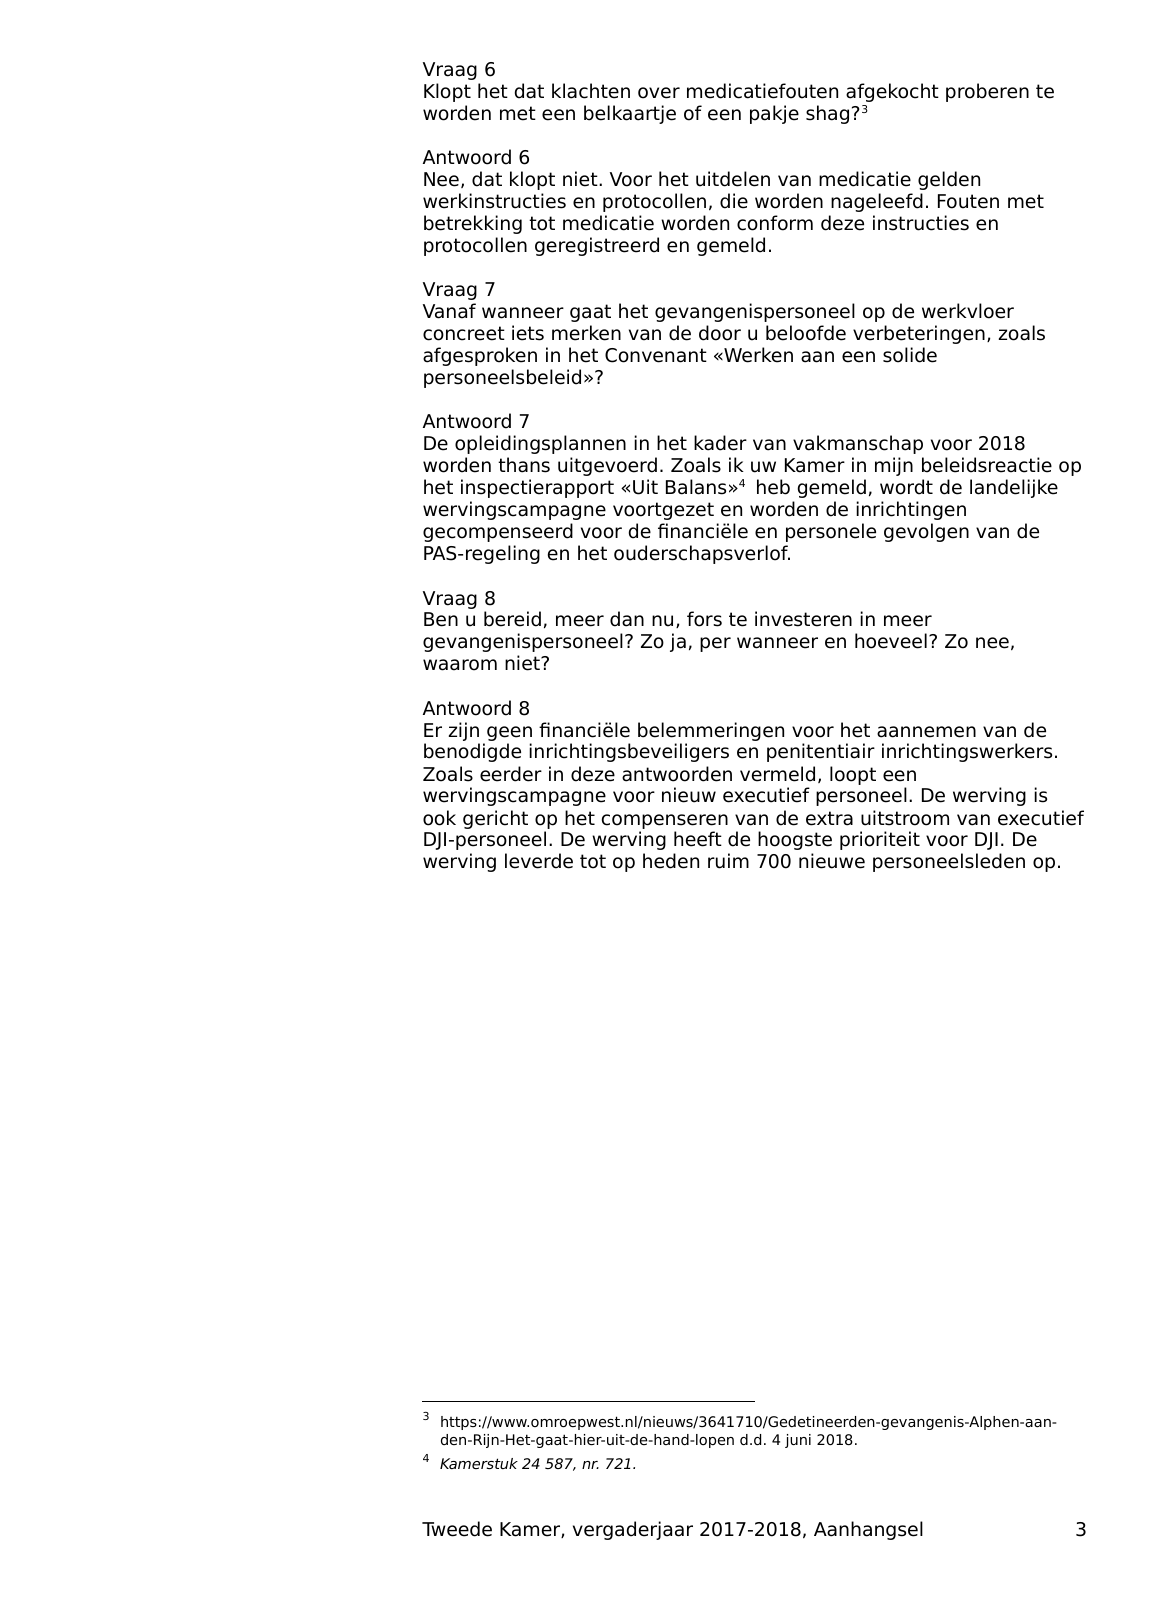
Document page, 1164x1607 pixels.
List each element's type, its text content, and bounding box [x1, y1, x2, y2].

text Kamerstuk 24 587, nr. 721. [422, 1452, 1087, 1474]
text Vanaf wanneer gaat het gevangenispersoneel op de werkvloer concreet iets merken van de door u beloofde verbeteringen, zoals afgesproken in het Convenant «Werken aan een solide personeelsbeleid»? [422, 301, 1087, 389]
text Vraag 7 [422, 279, 1087, 301]
text De opleidingsplannen in het kader van vakmanschap voor 2018 worden thans uitgevoerd. Zoals ik uw Kamer in mijn beleidsreactie op het inspectierapport «Uit Balans» heb gemeld, wordt de landelijke wervingscampagne voortgezet en worden de inrichtingen gecompenseerd voor de financiële en personele gevolgen van de PAS-regeling en het ouderschapsverlof. [422, 433, 1087, 565]
text Ben u bereid, meer dan nu, fors te investeren in meer gevangenispersoneel? Zo ja, per wanneer en hoeveel? Zo nee, waarom niet? [422, 609, 1087, 675]
text Antwoord 8 [422, 697, 1087, 719]
text Vraag 8 [422, 587, 1087, 609]
text Er zijn geen financiële belemmeringen voor het aannemen van de benodigde inrichtingsbeveiligers en penitentiair inrichtingswerkers. Zoals eerder in deze antwoorden vermeld, loopt een wervingscampagne voor nieuw executief personeel. De werving is ook gericht op het compenseren van de extra uitstroom van executief DJI-personeel. De werving heeft de hoogste prioriteit voor DJI. De werving leverde tot op heden ruim 700 nieuwe personeelsleden op. [422, 719, 1087, 873]
text Nee, dat klopt niet. Voor het uitdelen van medicatie gelden werkinstructies en protocollen, die worden nageleefd. Fouten met betrekking tot medicatie worden conform deze instructies en protocollen geregistreerd en gemeld. [422, 169, 1087, 257]
text Antwoord 7 [422, 411, 1087, 433]
text Klopt het dat klachten over medicatiefouten afgekocht proberen te worden met een belkaartje of een pakje shag? [422, 81, 1087, 125]
text https://www.omroepwest.nl/nieuws/3641710/Gedetineerden-gevangenis-Alphen-aan-den-Rijn-Het-gaat-hier-uit-de-hand-lopen d.d. 4 juni 2018. [422, 1410, 1087, 1449]
text Antwoord 6 [422, 147, 1087, 169]
text Vraag 6 [422, 59, 1087, 81]
